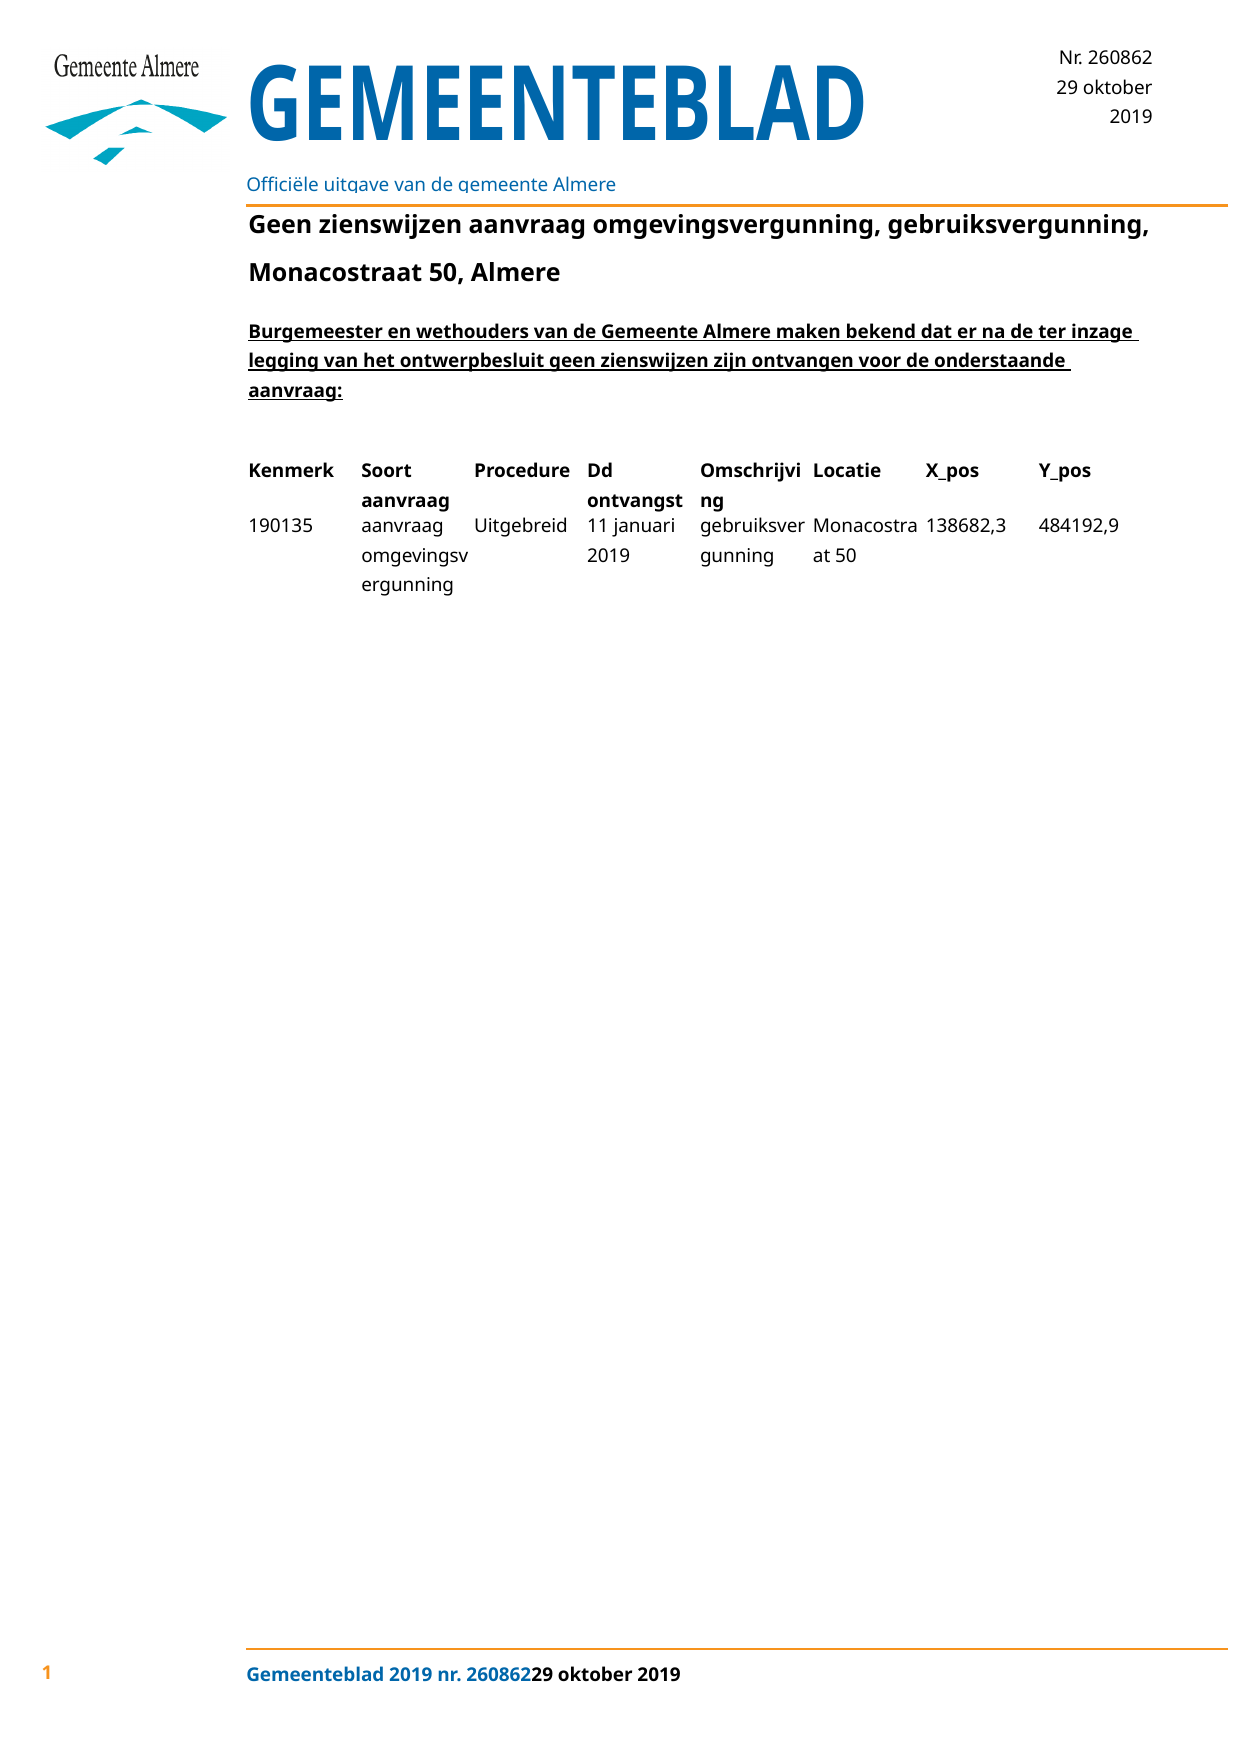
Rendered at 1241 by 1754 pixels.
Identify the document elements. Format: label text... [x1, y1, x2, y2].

table_cell aanvraag omgevingsvergunning [361, 513, 474, 597]
table_cell gebruiksvergunning [700, 513, 813, 597]
table_header Locatie [813, 457, 926, 512]
table_cell 11 januari 2019 [587, 513, 700, 597]
table_cell Monacostraat 50 [813, 513, 926, 597]
picture [41, 47, 231, 172]
text Geen zienswijzen aanvraag omgevingsvergunning, gebruiksvergunning, Monacostraat 50, Almere [248, 207, 1152, 288]
table_cell 190135 [248, 513, 361, 597]
table_header Omschrijving [700, 457, 813, 512]
table_header Dd ontvangst [587, 457, 700, 512]
table_cell Uitgebreid [474, 513, 587, 597]
table_header Kenmerk [248, 457, 361, 512]
table_header Soort aanvraag [361, 457, 474, 512]
table_cell 484192,9 [1039, 513, 1152, 597]
table_header X_pos [926, 457, 1038, 512]
text Burgemeester en wethouders van de Gemeente Almere maken bekend dat er na de ter inzage legging van het ontwerpbesluit geen zienswijzen zijn ontvangen voor de onderstaande aanvraag: [248, 318, 1152, 403]
table_header Y_pos [1039, 457, 1152, 512]
table_cell 138682,3 [926, 513, 1038, 597]
table_header Procedure [474, 457, 587, 512]
